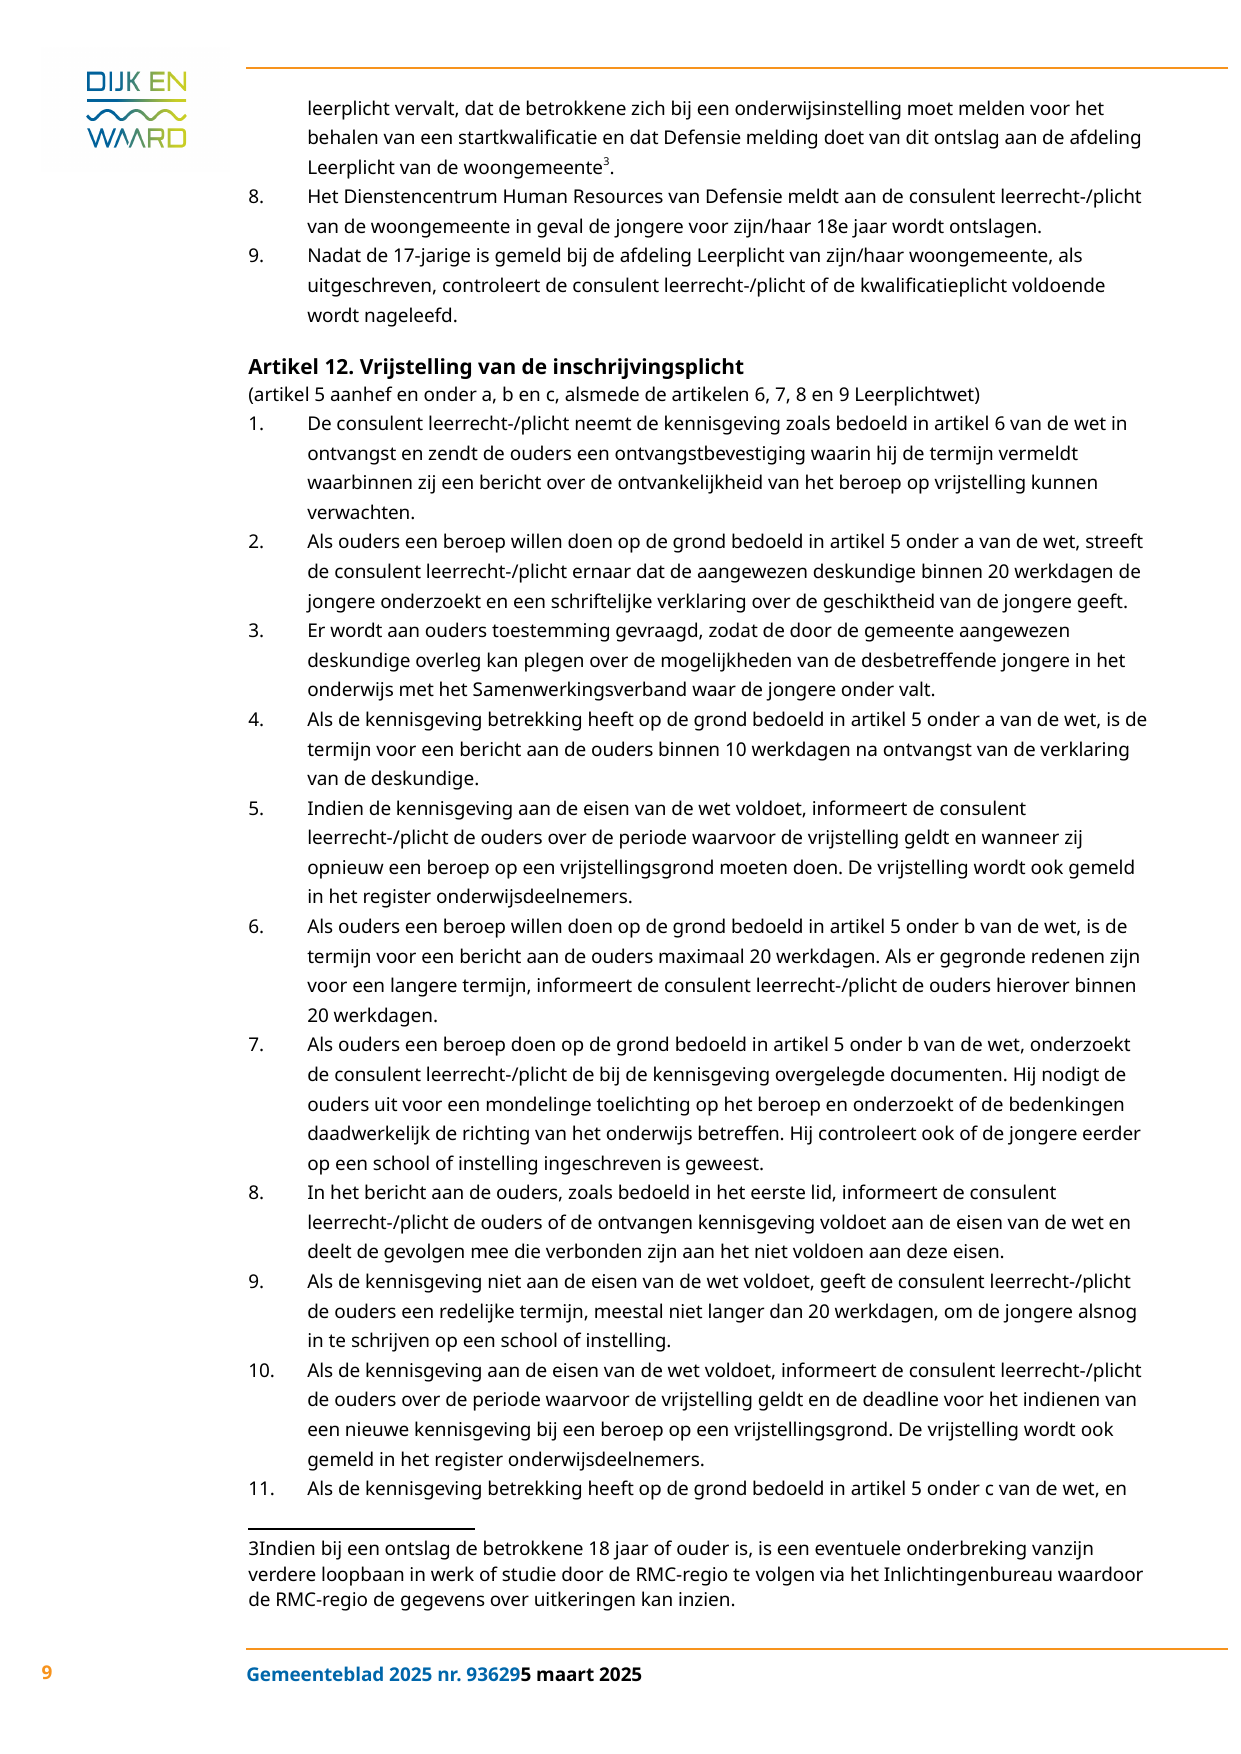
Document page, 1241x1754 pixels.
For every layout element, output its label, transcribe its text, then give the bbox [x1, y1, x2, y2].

list Als ouders een beroep willen doen op de grond bedoeld in artikel 5 onder b van de wet, is de termijn voor een bericht aan de ouders maximaal 20 werkdagen. Als er gegronde redenen zijn voor een langere termijn, informeert de consulent leerrecht-/plicht de ouders hierover binnen 20 werkdagen. [248, 913, 1152, 1028]
text (artikel 5 aanhef en onder a, b en c, alsmede de artikelen 6, 7, 8 en 9 Leerplichtwet) [248, 381, 1152, 406]
list Nadat de 17-jarige is gemeld bij de afdeling Leerplicht van zijn/haar woongemeente, als uitgeschreven, controleert de consulent leerrecht-/plicht of de kwalificatieplicht voldoende wordt nageleefd. [248, 243, 1152, 328]
list Als de kennisgeving betrekking heeft op de grond bedoeld in artikel 5 onder c van de wet, en [248, 1475, 1152, 1501]
list Als ouders een beroep willen doen op de grond bedoeld in artikel 5 onder a van de wet, streeft de consulent leerrecht-/plicht ernaar dat de aangewezen deskundige binnen 20 werkdagen de jongere onderzoekt en een schriftelijke verklaring over de geschiktheid van de jongere geeft. [248, 529, 1152, 613]
list In het bericht aan de ouders, zoals bedoeld in het eerste lid, informeert de consulent leerrecht-/plicht de ouders of de ontvangen kennisgeving voldoet aan de eisen van de wet en deelt de gevolgen mee die verbonden zijn aan het niet voldoen aan deze eisen. [248, 1179, 1152, 1264]
list Als de kennisgeving niet aan de eisen van de wet voldoet, geeft de consulent leerrecht-/plicht de ouders een redelijke termijn, meestal niet langer dan 20 werkdagen, om de jongere alsnog in te schrijven op een school of instelling. [248, 1268, 1152, 1353]
list De consulent leerrecht-/plicht neemt de kennisgeving zoals bedoeld in artikel 6 van de wet in ontvangst en zendt de ouders een ontvangstbevestiging waarin hij de termijn vermeldt waarbinnen zij een bericht over de ontvankelijkheid van het beroep op vrijstelling kunnen verwachten. [248, 410, 1152, 525]
list Het Dienstencentrum Human Resources van Defensie meldt aan de consulent leerrecht-/plicht van de woongemeente in geval de jongere voor zijn/haar 18e jaar wordt ontslagen. [248, 183, 1152, 239]
list Als de kennisgeving aan de eisen van de wet voldoet, informeert de consulent leerrecht-/plicht de ouders over de periode waarvoor de vrijstelling geldt en de deadline voor het indienen van een nieuwe kennisgeving bij een beroep op een vrijstellingsgrond. De vrijstelling wordt ook gemeld in het register onderwijsdeelnemers. [248, 1357, 1152, 1471]
picture [41, 47, 231, 172]
text Artikel 12. Vrijstelling van de inschrijvingsplicht [248, 352, 1152, 381]
list Als de kennisgeving betrekking heeft op de grond bedoeld in artikel 5 onder a van de wet, is de termijn voor een bericht aan de ouders binnen 10 werkdagen na ontvangst van de verklaring van de deskundige. [248, 706, 1152, 791]
list leerplicht vervalt, dat de betrokkene zich bij een onderwijsinstelling moet melden voor het behalen van een startkwalificatie en dat Defensie melding doet van dit ontslag aan de afdeling Leerplicht van de woongemeente. [248, 95, 1152, 180]
list Er wordt aan ouders toestemming gevraagd, zodat de door de gemeente aangewezen deskundige overleg kan plegen over de mogelijkheden van de desbetreffende jongere in het onderwijs met het Samenwerkingsverband waar de jongere onder valt. [248, 617, 1152, 702]
list Indien de kennisgeving aan de eisen van de wet voldoet, informeert de consulent leerrecht-/plicht de ouders over de periode waarvoor de vrijstelling geldt en wanneer zij opnieuw een beroep op een vrijstellingsgrond moeten doen. De vrijstelling wordt ook gemeld in het register onderwijsdeelnemers. [248, 795, 1152, 909]
list Als ouders een beroep doen op de grond bedoeld in artikel 5 onder b van de wet, onderzoekt de consulent leerrecht-/plicht de bij de kennisgeving overgelegde documenten. Hij nodigt de ouders uit voor een mondelinge toelichting op het beroep en onderzoekt of de bedenkingen daadwerkelijk de richting van het onderwijs betreffen. Hij controleert ook of de jongere eerder op een school of instelling ingeschreven is geweest. [248, 1032, 1152, 1176]
list Indien bij een ontslag de betrokkene 18 jaar of ouder is, is een eventuele onderbreking vanzijn verdere loopbaan in werk of studie door de RMC-regio te volgen via het Inlichtingenbureau waardoor de RMC-regio de gegevens over uitkeringen kan inzien. [248, 1535, 1152, 1612]
